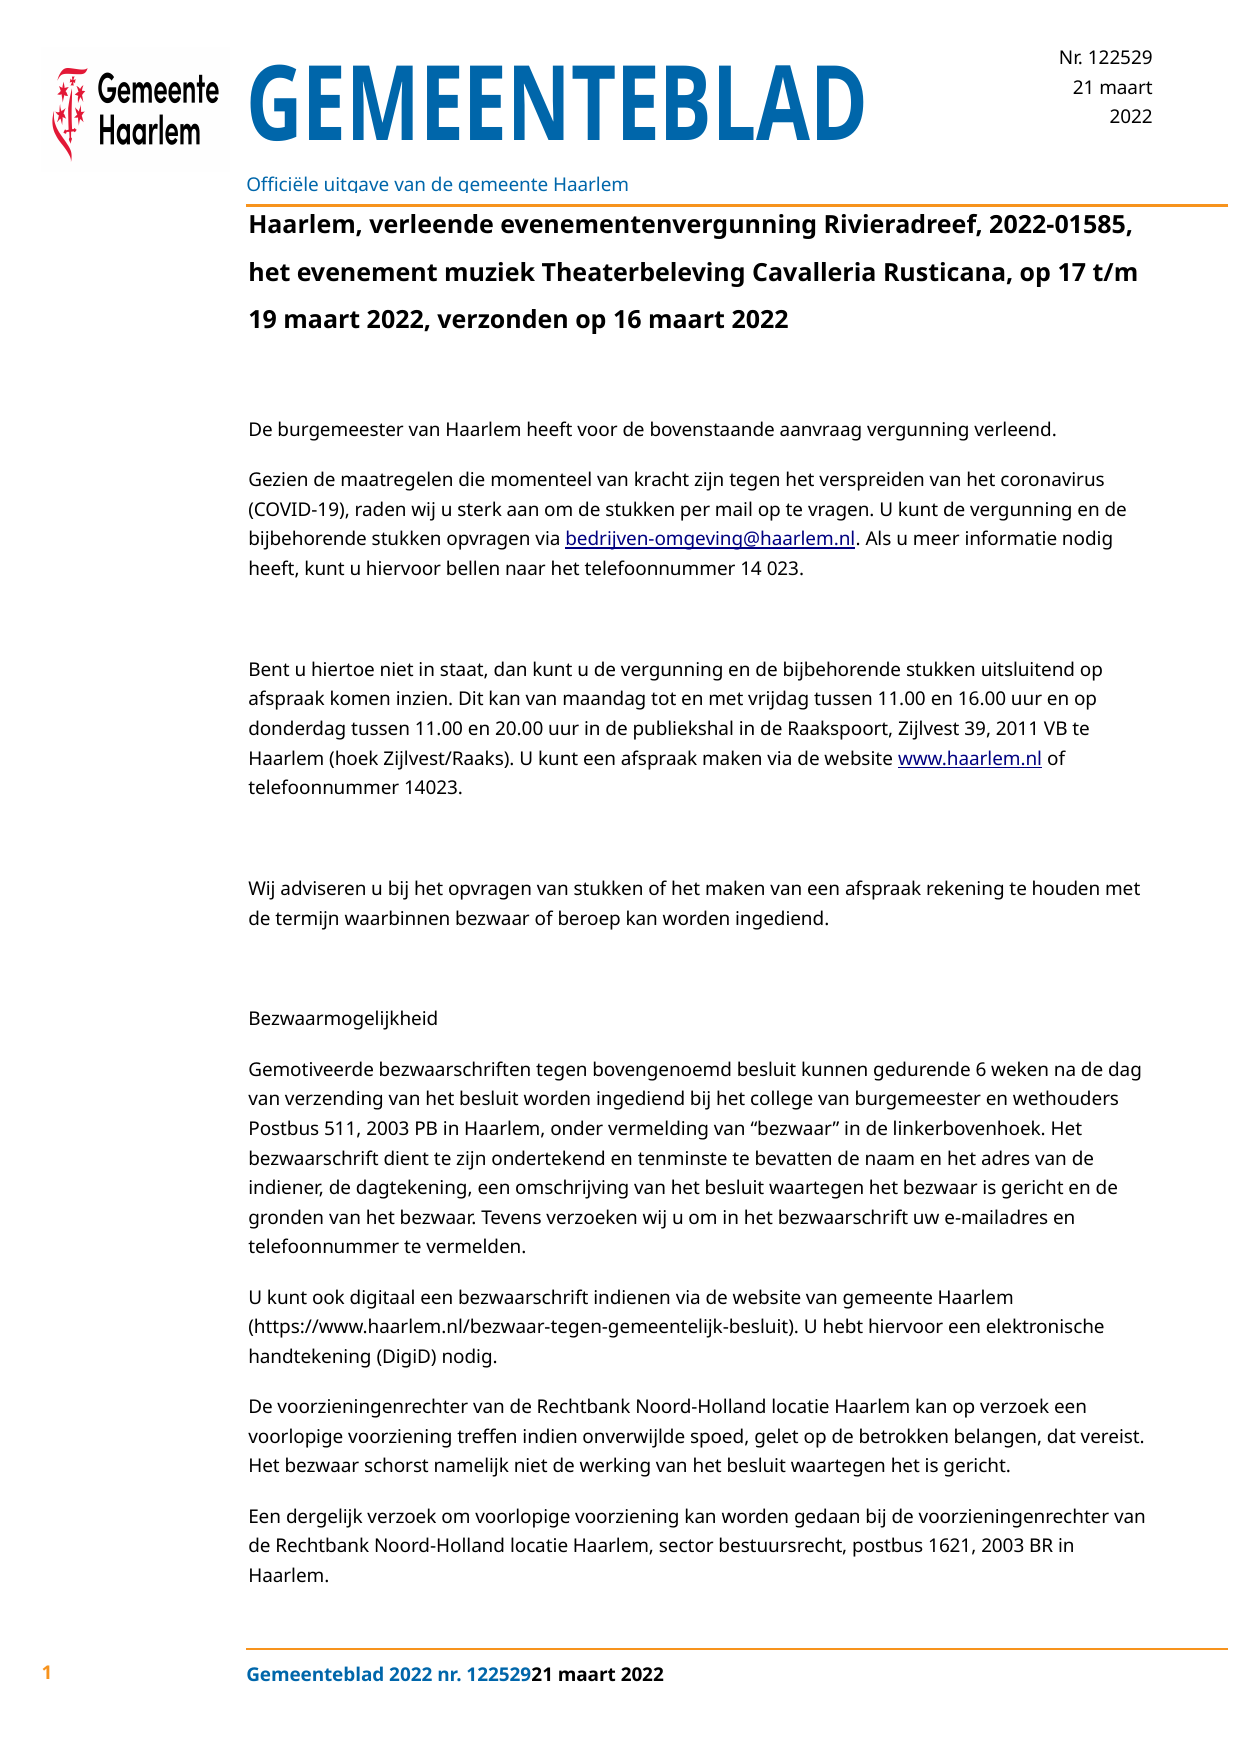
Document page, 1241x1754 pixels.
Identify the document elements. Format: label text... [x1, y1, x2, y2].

text Een dergelijk verzoek om voorlopige voorziening kan worden gedaan bij de voorzieningenrechter van de Rechtbank Noord-Holland locatie Haarlem, sector bestuursrecht, postbus 1621, 2003 BR in Haarlem. [248, 1503, 1152, 1588]
text Bezwaarmogelijkheid [248, 1006, 1152, 1031]
text Gezien de maatregelen die momenteel van kracht zijn tegen het verspreiden van het coronavirus (COVID-19), raden wij u sterk aan om de stukken per mail op te vragen. U kunt de vergunning en de bijbehorende stukken opvragen via bedrijven-omgeving@haarlem.nl. Als u meer informatie nodig heeft, kunt u hiervoor bellen naar het telefoonnummer 14 023. [248, 466, 1152, 581]
text Gemotiveerde bezwaarschriften tegen bovengenoemd besluit kunnen gedurende 6 weken na de dag van verzending van het besluit worden ingediend bij het college van burgemeester en wethouders Postbus 511, 2003 PB in Haarlem, onder vermelding van “bezwaar” in de linkerbovenhoek. Het bezwaarschrift dient te zijn ondertekend en tenminste te bevatten de naam en het adres van de indiener, de dagtekening, een omschrijving van het besluit waartegen het bezwaar is gericht en de gronden van het bezwaar. Tevens verzoeken wij u om in het bezwaarschrift uw e-mailadres en telefoonnummer te vermelden. [248, 1056, 1152, 1259]
text Haarlem, verleende evenementenvergunning Rivieradreef, 2022-01585, het evenement muziek Theaterbeleving Cavalleria Rusticana, op 17 t/m 19 maart 2022, verzonden op 16 maart 2022 [248, 207, 1152, 336]
text Wij adviseren u bij het opvragen van stukken of het maken van een afspraak rekening te houden met de termijn waarbinnen bezwaar of beroep kan worden ingediend. [248, 875, 1152, 930]
picture [41, 47, 231, 172]
text Bent u hiertoe niet in staat, dan kunt u de vergunning en de bijbehorende stukken uitsluitend op afspraak komen inzien. Dit kan van maandag tot en met vrijdag tussen 11.00 en 16.00 uur en op donderdag tussen 11.00 en 20.00 uur in de publiekshal in de Raakspoort, Zijlvest 39, 2011 VB te Haarlem (hoek Zijlvest/Raaks). U kunt een afspraak maken via de website www.haarlem.nl of telefoonnummer 14023. [248, 656, 1152, 800]
text De voorzieningenrechter van de Rechtbank Noord-Holland locatie Haarlem kan op verzoek een voorlopige voorziening treffen indien onverwijlde spoed, gelet op de betrokken belangen, dat vereist. Het bezwaar schorst namelijk niet de werking van het besluit waartegen het is gericht. [248, 1393, 1152, 1478]
text De burgemeester van Haarlem heeft voor de bovenstaande aanvraag vergunning verleend. [248, 416, 1152, 442]
text U kunt ook digitaal een bezwaarschrift indienen via de website van gemeente Haarlem (https://www.haarlem.nl/bezwaar-tegen-gemeentelijk-besluit). U hebt hiervoor een elektronische handtekening (DigiD) nodig. [248, 1284, 1152, 1369]
